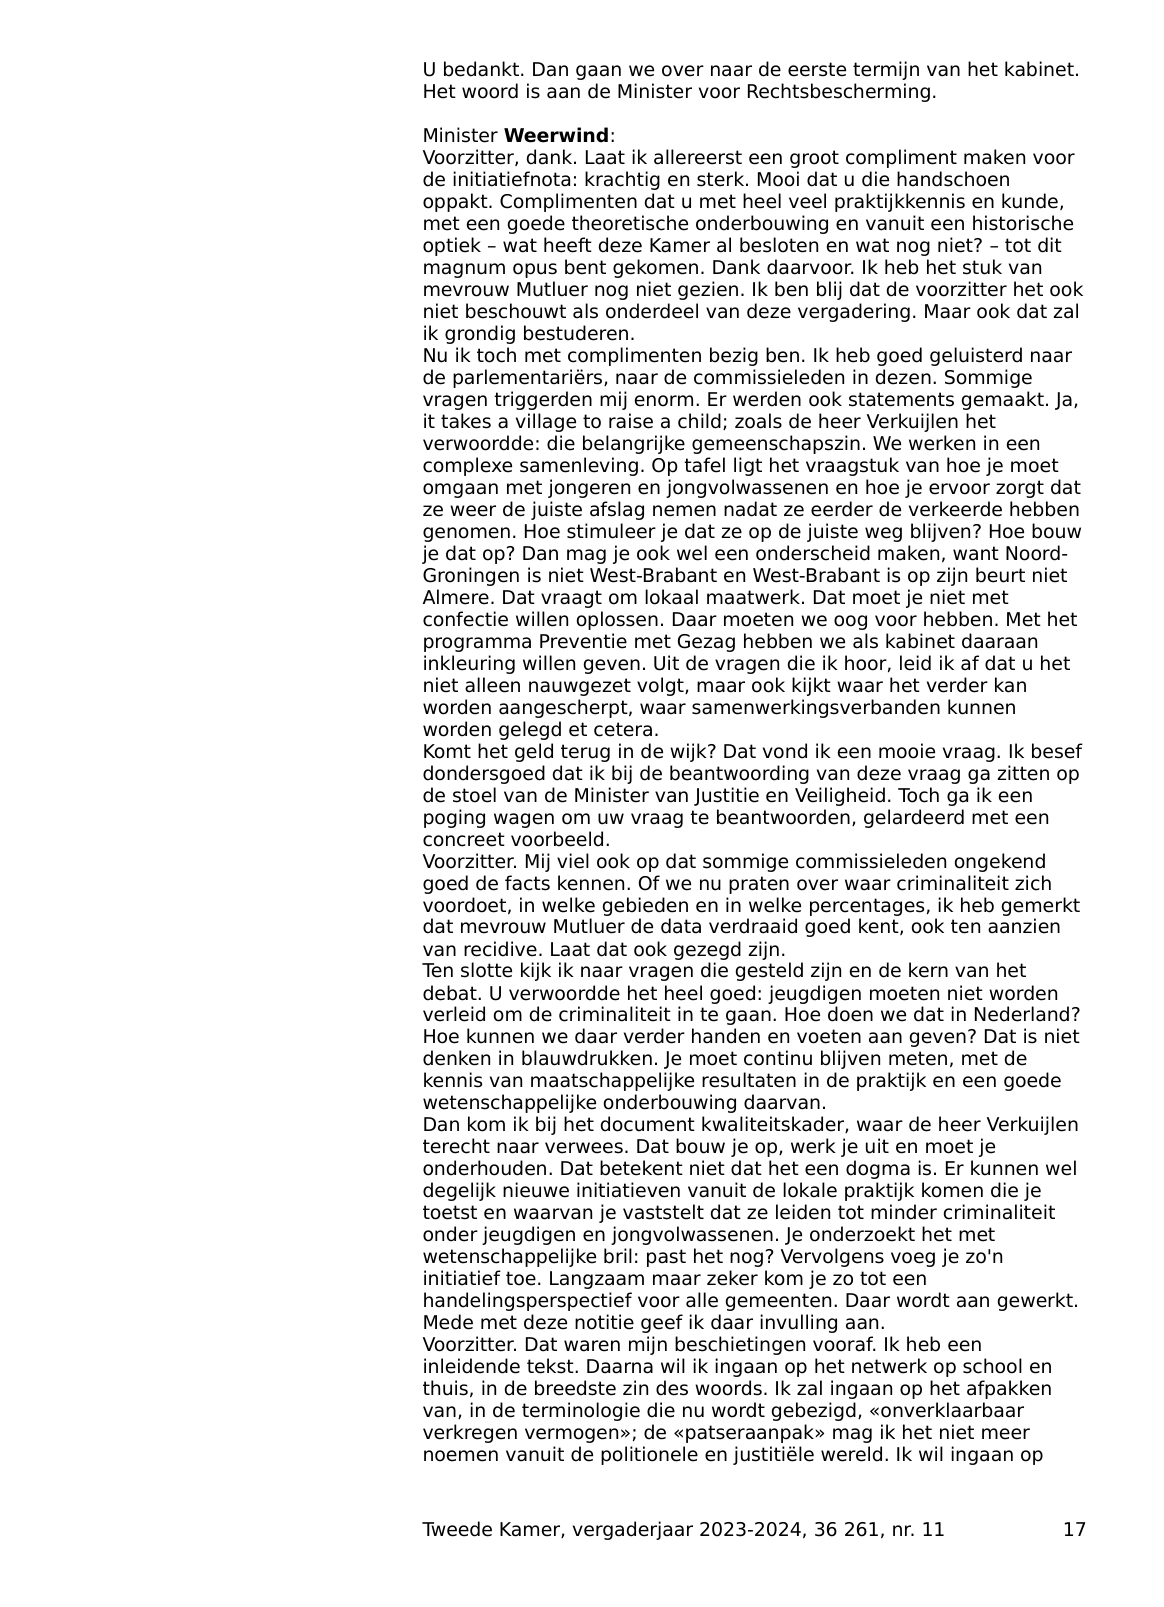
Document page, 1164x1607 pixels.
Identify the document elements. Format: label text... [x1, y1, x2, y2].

text Komt het geld terug in de wijk? Dat vond ik een mooie vraag. Ik besef dondersgoed dat ik bij de beantwoording van deze vraag ga zitten op de stoel van de Minister van Justitie en Veiligheid. Toch ga ik een poging wagen om uw vraag te beantwoorden, gelardeerd met een concreet voorbeeld. [422, 741, 1087, 851]
text Voorzitter, dank. Laat ik allereerst een groot compliment maken voor de initiatiefnota: krachtig en sterk. Mooi dat u die handschoen oppakt. Complimenten dat u met heel veel praktijkkennis en kunde, met een goede theoretische onderbouwing en vanuit een historische optiek – wat heeft deze Kamer al besloten en wat nog niet? – tot dit magnum opus bent gekomen. Dank daarvoor. Ik heb het stuk van mevrouw Mutluer nog niet gezien. Ik ben blij dat de voorzitter het ook niet beschouwt als onderdeel van deze vergadering. Maar ook dat zal ik grondig bestuderen. [422, 147, 1087, 345]
text Minister Weerwind: [422, 125, 1087, 147]
text U bedankt. Dan gaan we over naar de eerste termijn van het kabinet. Het woord is aan de Minister voor Rechtsbescherming. [422, 59, 1087, 103]
text Ten slotte kijk ik naar vragen die gesteld zijn en de kern van het debat. U verwoordde het heel goed: jeugdigen moeten niet worden verleid om de criminaliteit in te gaan. Hoe doen we dat in Nederland? Hoe kunnen we daar verder handen en voeten aan geven? Dat is niet denken in blauwdrukken. Je moet continu blijven meten, met de kennis van maatschappelijke resultaten in de praktijk en een goede wetenschappelijke onderbouwing daarvan. [422, 960, 1087, 1114]
text Voorzitter. Mij viel ook op dat sommige commissieleden ongekend goed de facts kennen. Of we nu praten over waar criminaliteit zich voordoet, in welke gebieden en in welke percentages, ik heb gemerkt dat mevrouw Mutluer de data verdraaid goed kent, ook ten aanzien van recidive. Laat dat ook gezegd zijn. [422, 851, 1087, 960]
text Nu ik toch met complimenten bezig ben. Ik heb goed geluisterd naar de parlementariërs, naar de commissieleden in dezen. Sommige vragen triggerden mij enorm. Er werden ook statements gemaakt. Ja, it takes a village to raise a child; zoals de heer Verkuijlen het verwoordde: die belangrijke gemeenschapszin. We werken in een complexe samenleving. Op tafel ligt het vraagstuk van hoe je moet omgaan met jongeren en jongvolwassenen en hoe je ervoor zorgt dat ze weer de juiste afslag nemen nadat ze eerder de verkeerde hebben genomen. Hoe stimuleer je dat ze op de juiste weg blijven? Hoe bouw je dat op? Dan mag je ook wel een onderscheid maken, want Noord-Groningen is niet West-Brabant en West-Brabant is op zijn beurt niet Almere. Dat vraagt om lokaal maatwerk. Dat moet je niet met confectie willen oplossen. Daar moeten we oog voor hebben. Met het programma Preventie met Gezag hebben we als kabinet daaraan inkleuring willen geven. Uit de vragen die ik hoor, leid ik af dat u het niet alleen nauwgezet volgt, maar ook kijkt waar het verder kan worden aangescherpt, waar samenwerkingsverbanden kunnen worden gelegd et cetera. [422, 345, 1087, 741]
text Dan kom ik bij het document kwaliteitskader, waar de heer Verkuijlen terecht naar verwees. Dat bouw je op, werk je uit en moet je onderhouden. Dat betekent niet dat het een dogma is. Er kunnen wel degelijk nieuwe initiatieven vanuit de lokale praktijk komen die je toetst en waarvan je vaststelt dat ze leiden tot minder criminaliteit onder jeugdigen en jongvolwassenen. Je onderzoekt het met wetenschappelijke bril: past het nog? Vervolgens voeg je zo'n initiatief toe. Langzaam maar zeker kom je zo tot een handelingsperspectief voor alle gemeenten. Daar wordt aan gewerkt. Mede met deze notitie geef ik daar invulling aan. [422, 1114, 1087, 1334]
text Voorzitter. Dat waren mijn beschietingen vooraf. Ik heb een inleidende tekst. Daarna wil ik ingaan op het netwerk op school en thuis, in de breedste zin des woords. Ik zal ingaan op het afpakken van, in de terminologie die nu wordt gebezigd, «onverklaarbaar verkregen vermogen»; de «patseraanpak» mag ik het niet meer noemen vanuit de politionele en justitiële wereld. Ik wil ingaan op [422, 1334, 1087, 1466]
